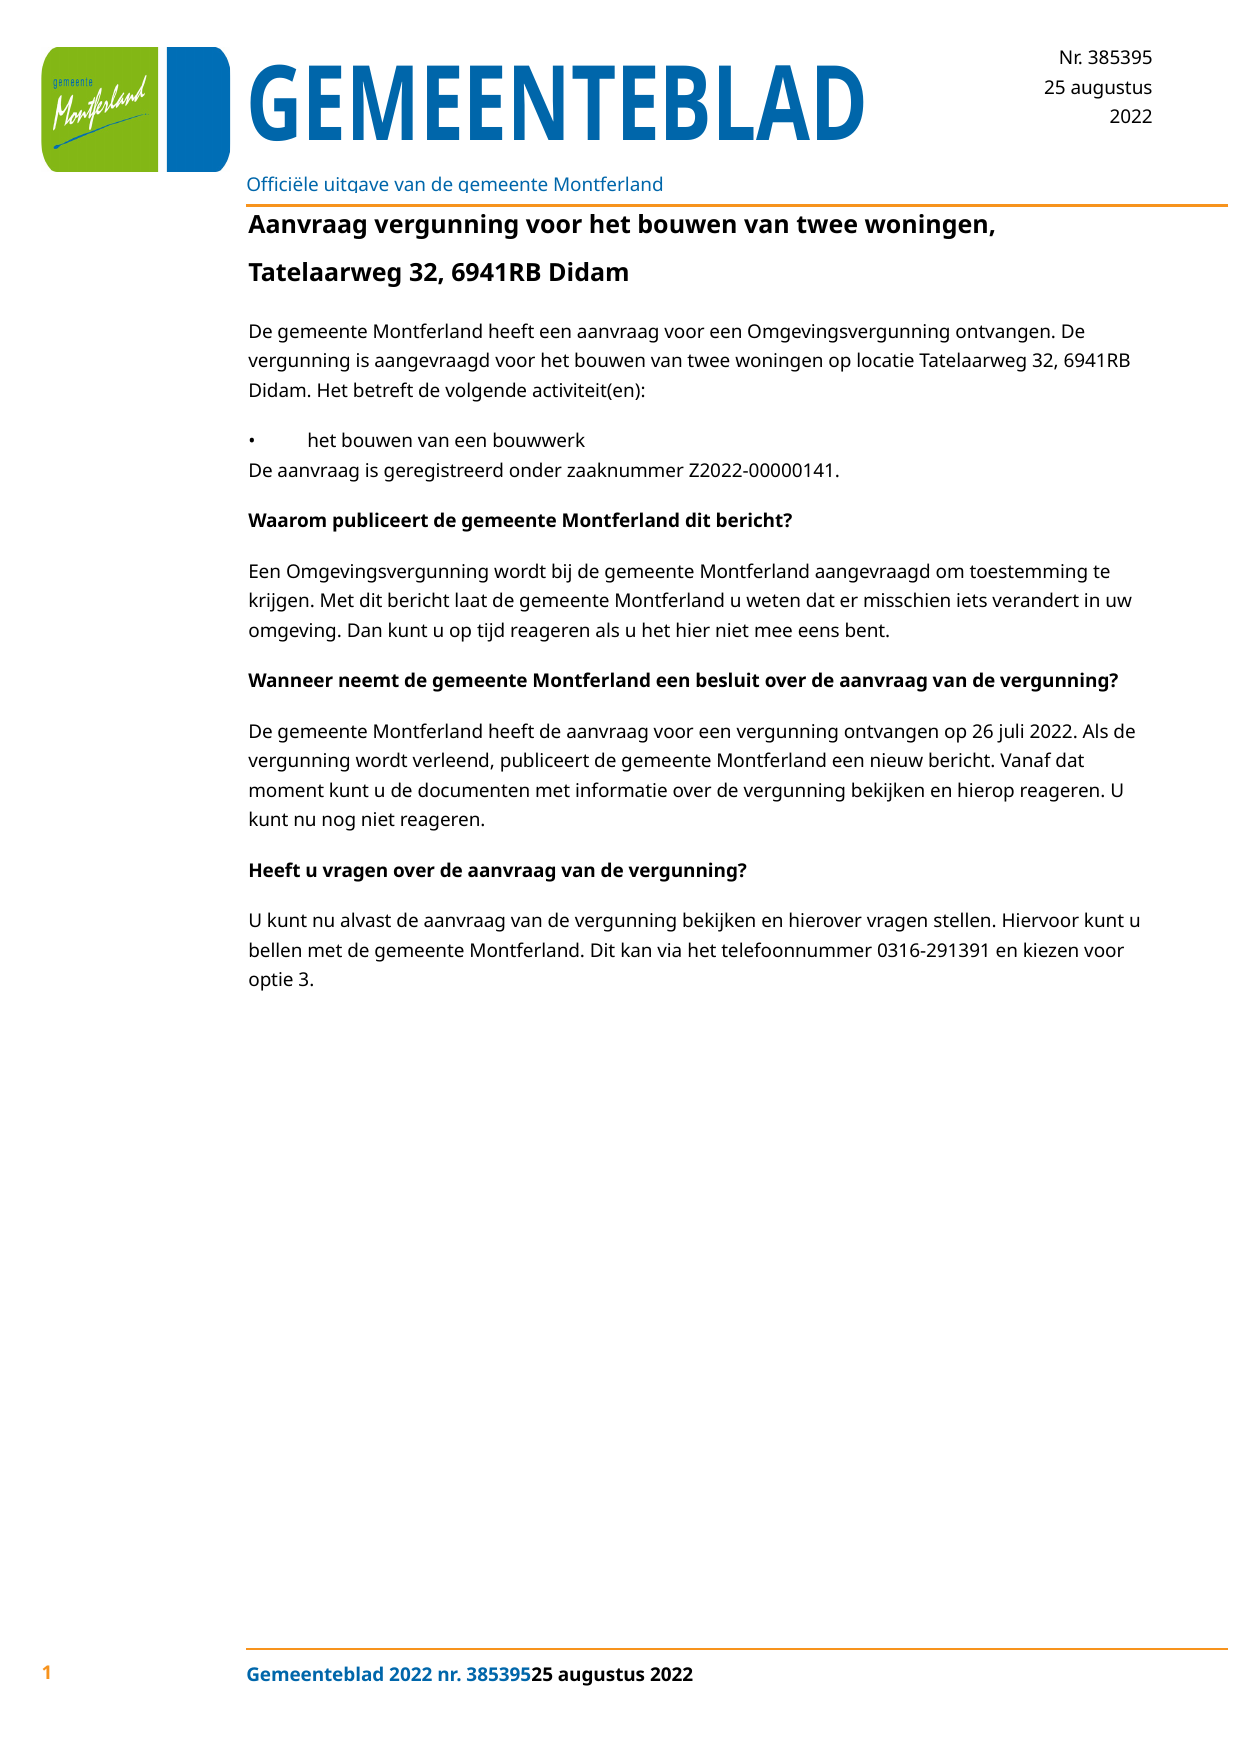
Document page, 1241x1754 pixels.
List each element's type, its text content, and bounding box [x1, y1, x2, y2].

text De gemeente Montferland heeft een aanvraag voor een Omgevingsvergunning ontvangen. De vergunning is aangevraagd voor het bouwen van twee woningen op locatie Tatelaarweg 32, 6941RB Didam. Het betreft de volgende activiteit(en): [248, 318, 1152, 403]
text Aanvraag vergunning voor het bouwen van twee woningen, Tatelaarweg 32, 6941RB Didam [248, 207, 1152, 288]
text Wanneer neemt de gemeente Montferland een besluit over de aanvraag van de vergunning? [248, 667, 1152, 693]
text De gemeente Montferland heeft de aanvraag voor een vergunning ontvangen op 26 juli 2022. Als de vergunning wordt verleend, publiceert de gemeente Montferland een nieuw bericht. Vanaf dat moment kunt u de documenten met informatie over de vergunning bekijken en hierop reageren. U kunt nu nog niet reageren. [248, 718, 1152, 832]
text Een Omgevingsvergunning wordt bij de gemeente Montferland aangevraagd om toestemming te krijgen. Met dit bericht laat de gemeente Montferland u weten dat er misschien iets verandert in uw omgeving. Dan kunt u op tijd reageren als u het hier niet mee eens bent. [248, 558, 1152, 643]
picture [41, 47, 231, 172]
text Waarom publiceert de gemeente Montferland dit bericht? [248, 507, 1152, 533]
text De aanvraag is geregistreerd onder zaaknummer Z2022-00000141. [248, 457, 1152, 483]
list het bouwen van een bouwwerk [248, 427, 1152, 453]
text U kunt nu alvast de aanvraag van de vergunning bekijken en hierover vragen stellen. Hiervoor kunt u bellen met de gemeente Montferland. Dit kan via het telefoonnummer 0316-291391 en kiezen voor optie 3. [248, 907, 1152, 992]
text Heeft u vragen over de aanvraag van de vergunning? [248, 857, 1152, 883]
